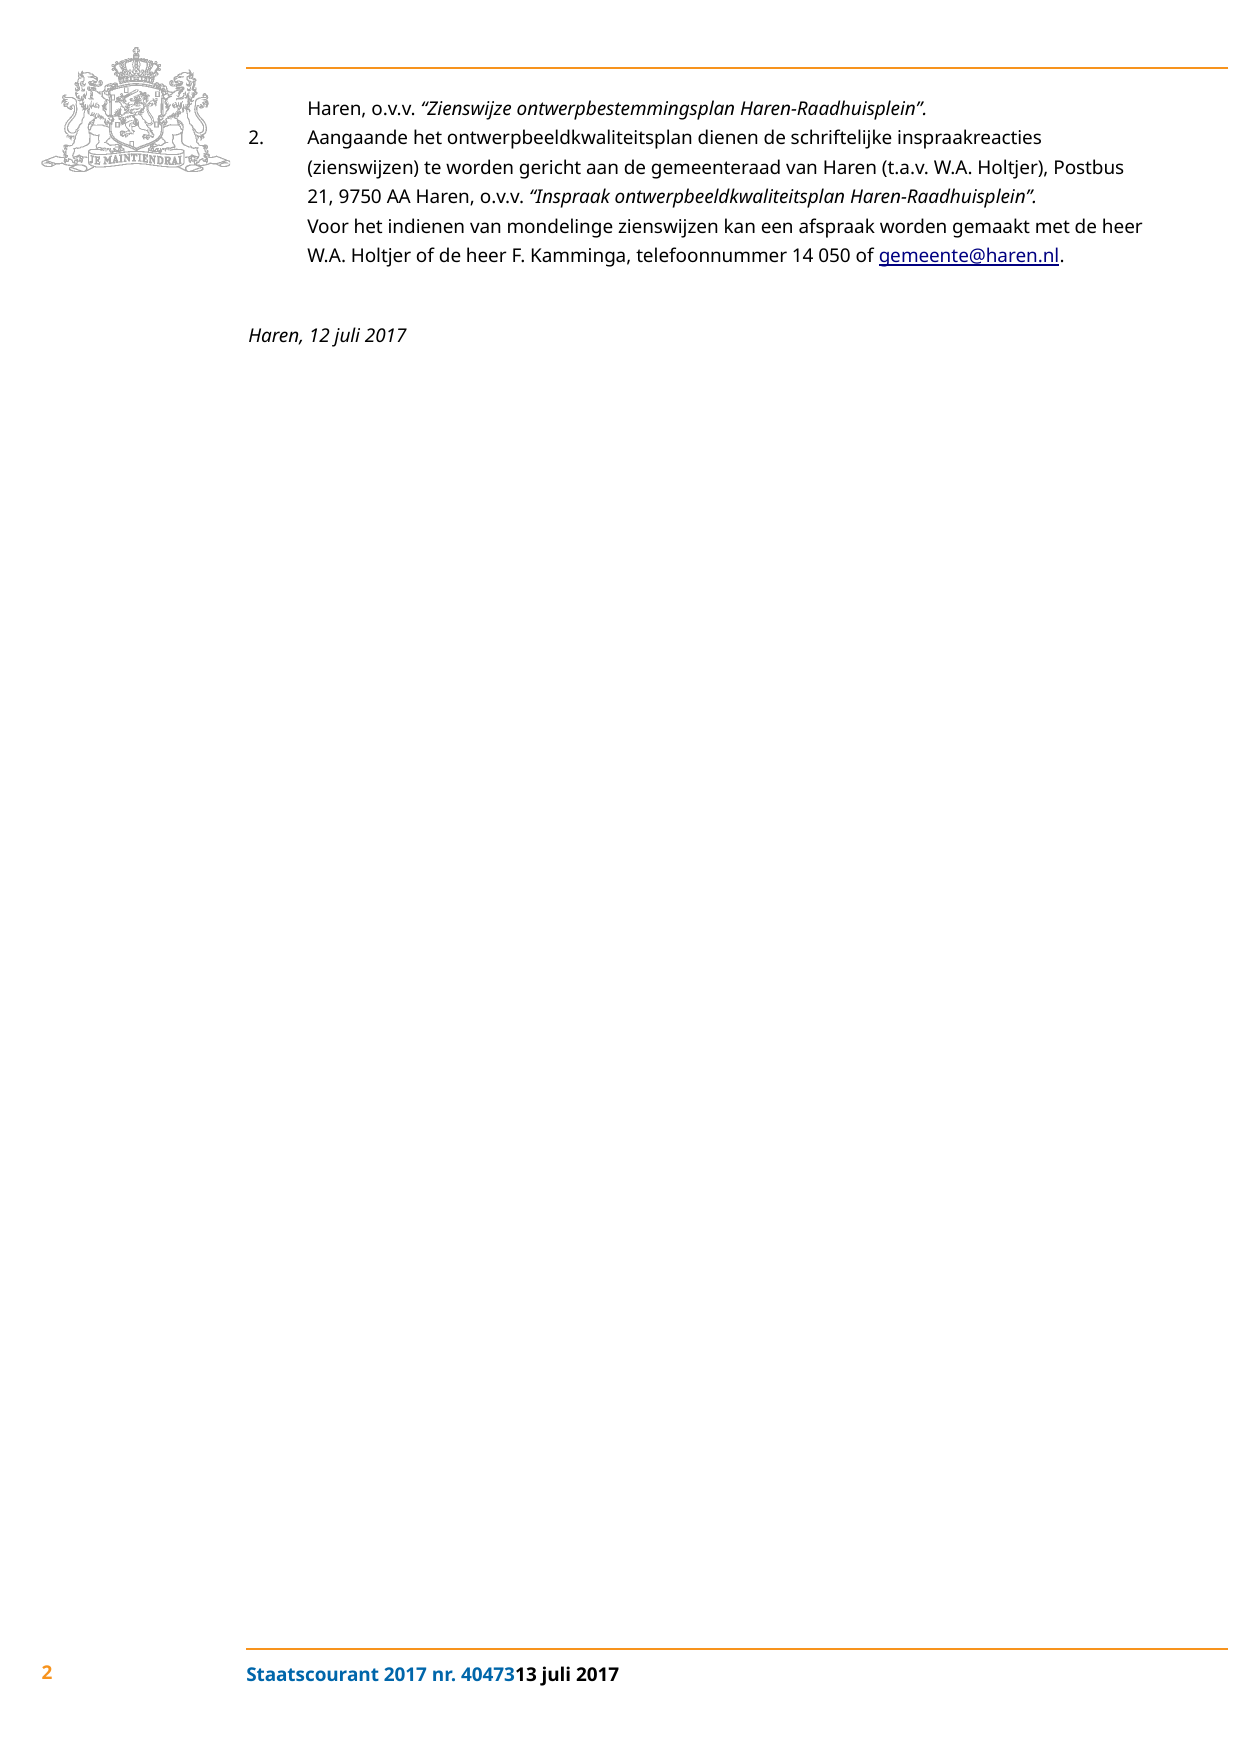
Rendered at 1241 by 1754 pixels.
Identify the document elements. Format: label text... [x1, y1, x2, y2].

list Voor het indienen van mondelinge zienswijzen kan een afspraak worden gemaakt met de heer W.A. Holtjer of de heer F. Kamminga, telefoonnummer 14 050 of gemeente@haren.nl. [248, 213, 1152, 268]
text Haren, 12 juli 2017 [248, 323, 1152, 348]
list Aangaande het ontwerpbeeldkwaliteitsplan dienen de schriftelijke inspraakreacties (zienswijzen) te worden gericht aan de gemeenteraad van Haren (t.a.v. W.A. Holtjer), Postbus 21, 9750 AA Haren, o.v.v. “Inspraak ontwerpbeeldkwaliteitsplan Haren-Raadhuisplein”. [248, 124, 1152, 209]
picture [41, 47, 231, 172]
list Haren, o.v.v. “Zienswijze ontwerpbestemmingsplan Haren-Raadhuisplein”. [248, 95, 1152, 121]
